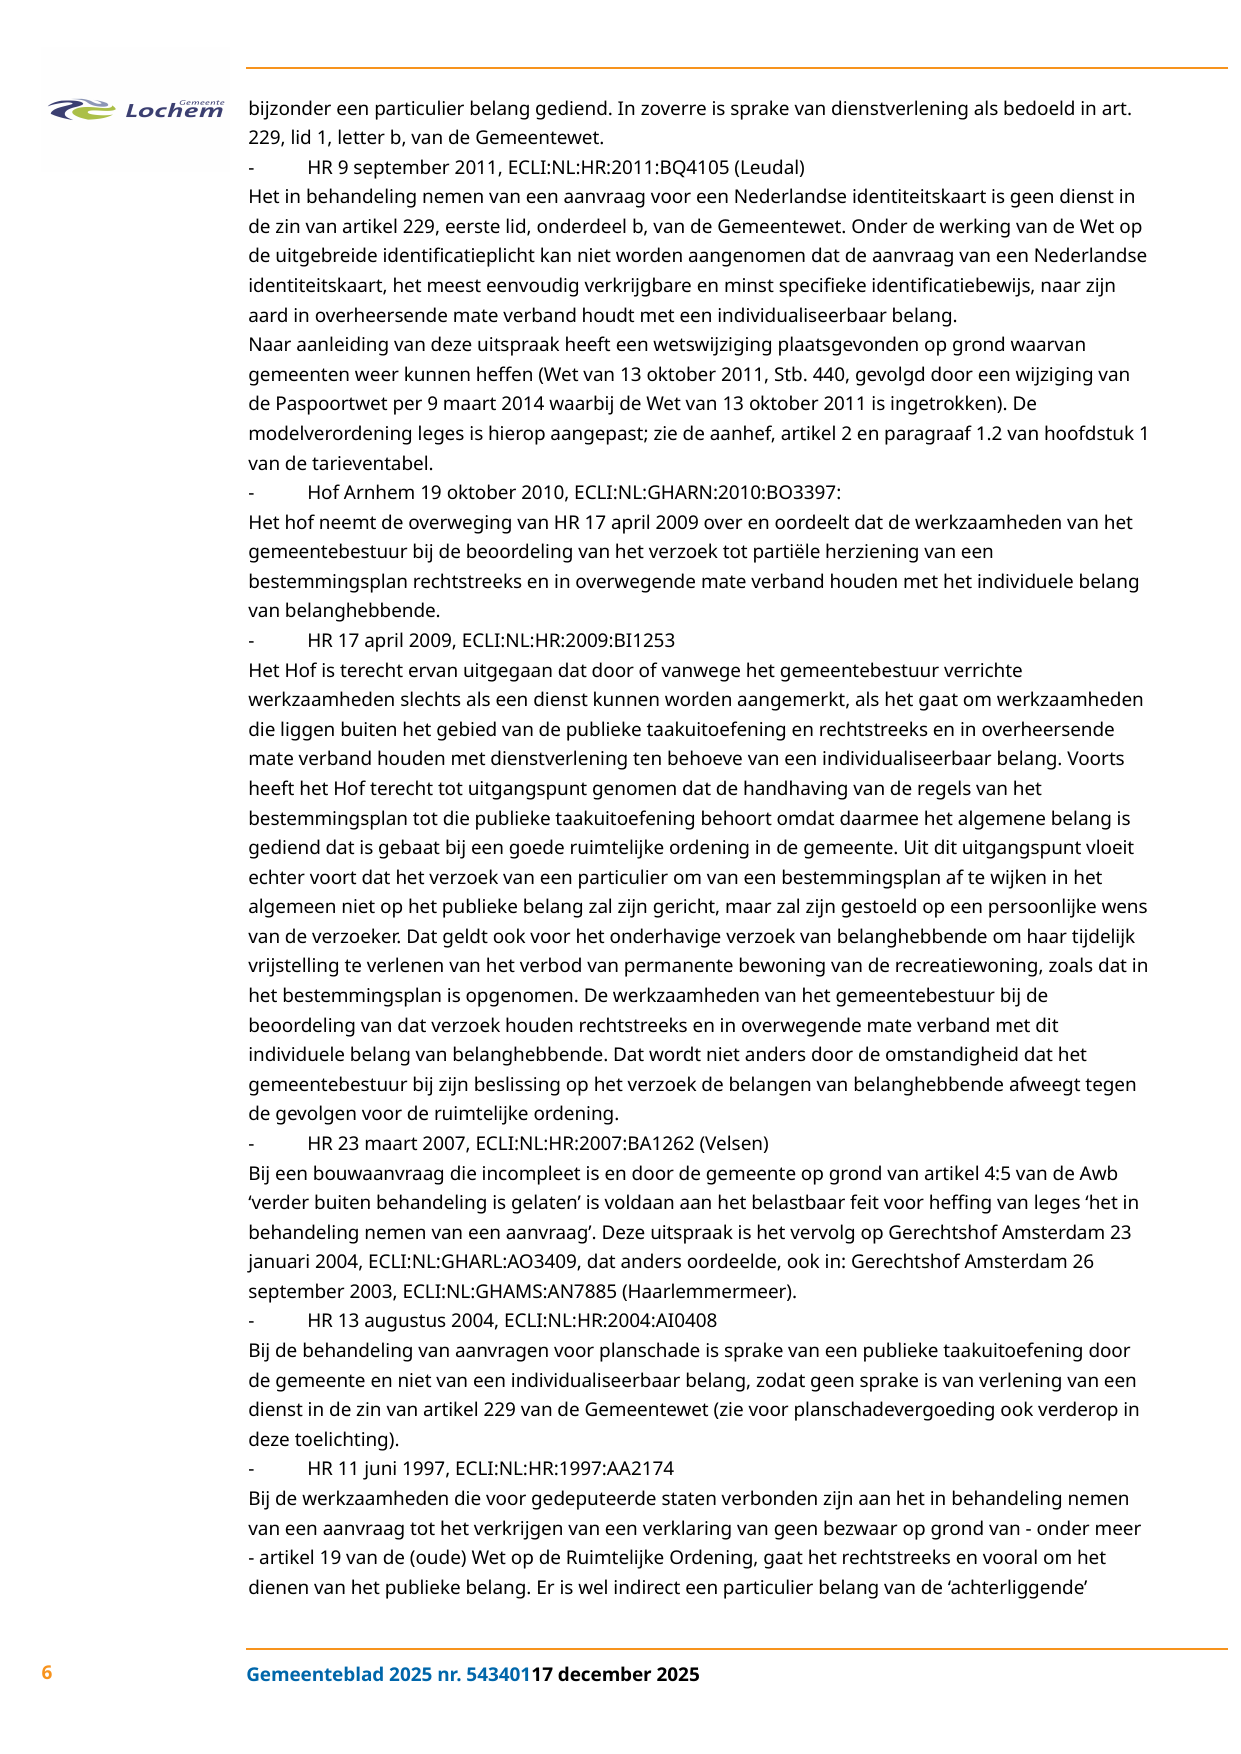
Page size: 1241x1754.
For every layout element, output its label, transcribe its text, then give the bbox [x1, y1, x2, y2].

list HR 17 april 2009, ECLI:NL:HR:2009:BI1253 [248, 627, 1152, 653]
text Bij de werkzaamheden die voor gedeputeerde staten verbonden zijn aan het in behandeling nemen van een aanvraag tot het verkrijgen van een verklaring van geen bezwaar op grond van - onder meer - artikel 19 van de (oude) Wet op de Ruimtelijke Ordening, gaat het rechtstreeks en vooral om het dienen van het publieke belang. Er is wel indirect een particulier belang van de ‘achterliggende’ [248, 1485, 1152, 1600]
text bijzonder een particulier belang gediend. In zoverre is sprake van dienstverlening als bedoeld in art. 229, lid 1, letter b, van de Gemeentewet. [248, 95, 1152, 150]
text Naar aanleiding van deze uitspraak heeft een wetswijziging plaatsgevonden op grond waarvan gemeenten weer kunnen heffen (Wet van 13 oktober 2011, Stb. 440, gevolgd door een wijziging van de Paspoortwet per 9 maart 2014 waarbij de Wet van 13 oktober 2011 is ingetrokken). De modelverordening leges is hierop aangepast; zie de aanhef, artikel 2 en paragraaf 1.2 van hoofdstuk 1 van de tarieventabel. [248, 331, 1152, 476]
text Bij de behandeling van aanvragen voor planschade is sprake van een publieke taakuitoefening door de gemeente en niet van een individualiseerbaar belang, zodat geen sprake is van verlening van een dienst in de zin van artikel 229 van de Gemeentewet (zie voor planschadevergoeding ook verderop in deze toelichting). [248, 1337, 1152, 1452]
list HR 13 augustus 2004, ECLI:NL:HR:2004:AI0408 [248, 1308, 1152, 1333]
text Bij een bouwaanvraag die incompleet is en door de gemeente op grond van artikel 4:5 van de Awb ‘verder buiten behandeling is gelaten’ is voldaan aan het belastbaar feit voor heffing van leges ‘het in behandeling nemen van een aanvraag’. Deze uitspraak is het vervolg op Gerechtshof Amsterdam 23 januari 2004, ECLI:NL:GHARL:AO3409, dat anders oordeelde, ook in: Gerechtshof Amsterdam 26 september 2003, ECLI:NL:GHAMS:AN7885 (Haarlemmermeer). [248, 1160, 1152, 1304]
text Het hof neemt de overweging van HR 17 april 2009 over en oordeelt dat de werkzaamheden van het gemeentebestuur bij de beoordeling van het verzoek tot partiële herziening van een bestemmingsplan rechtstreeks en in overwegende mate verband houden met het individuele belang van belanghebbende. [248, 509, 1152, 623]
list Hof Arnhem 19 oktober 2010, ECLI:NL:GHARN:2010:BO3397: [248, 479, 1152, 505]
list HR 11 juni 1997, ECLI:NL:HR:1997:AA2174 [248, 1456, 1152, 1481]
list HR 23 maart 2007, ECLI:NL:HR:2007:BA1262 (Velsen) [248, 1130, 1152, 1156]
list HR 9 september 2011, ECLI:NL:HR:2011:BQ4105 (Leudal) [248, 154, 1152, 180]
text Het Hof is terecht ervan uitgegaan dat door of vanwege het gemeentebestuur verrichte werkzaamheden slechts als een dienst kunnen worden aangemerkt, als het gaat om werkzaamheden die liggen buiten het gebied van de publieke taakuitoefening en rechtstreeks en in overheersende mate verband houden met dienstverlening ten behoeve van een individualiseerbaar belang. Voorts heeft het Hof terecht tot uitgangspunt genomen dat de handhaving van de regels van het bestemmingsplan tot die publieke taakuitoefening behoort omdat daarmee het algemene belang is gediend dat is gebaat bij een goede ruimtelijke ordening in de gemeente. Uit dit uitgangspunt vloeit echter voort dat het verzoek van een particulier om van een bestemmingsplan af te wijken in het algemeen niet op het publieke belang zal zijn gericht, maar zal zijn gestoeld op een persoonlijke wens van de verzoeker. Dat geldt ook voor het onderhavige verzoek van belanghebbende om haar tijdelijk vrijstelling te verlenen van het verbod van permanente bewoning van de recreatiewoning, zoals dat in het bestemmingsplan is opgenomen. De werkzaamheden van het gemeentebestuur bij de beoordeling van dat verzoek houden rechtstreeks en in overwegende mate verband met dit individuele belang van belanghebbende. Dat wordt niet anders door de omstandigheid dat het gemeentebestuur bij zijn beslissing op het verzoek de belangen van belanghebbende afweegt tegen de gevolgen voor de ruimtelijke ordening. [248, 657, 1152, 1126]
text Het in behandeling nemen van een aanvraag voor een Nederlandse identiteitskaart is geen dienst in de zin van artikel 229, eerste lid, onderdeel b, van de Gemeentewet. Onder de werking van de Wet op de uitgebreide identificatieplicht kan niet worden aangenomen dat de aanvraag van een Nederlandse identiteitskaart, het meest eenvoudig verkrijgbare en minst specifieke identificatiebewijs, naar zijn aard in overheersende mate verband houdt met een individualiseerbaar belang. [248, 183, 1152, 328]
picture [41, 47, 231, 172]
